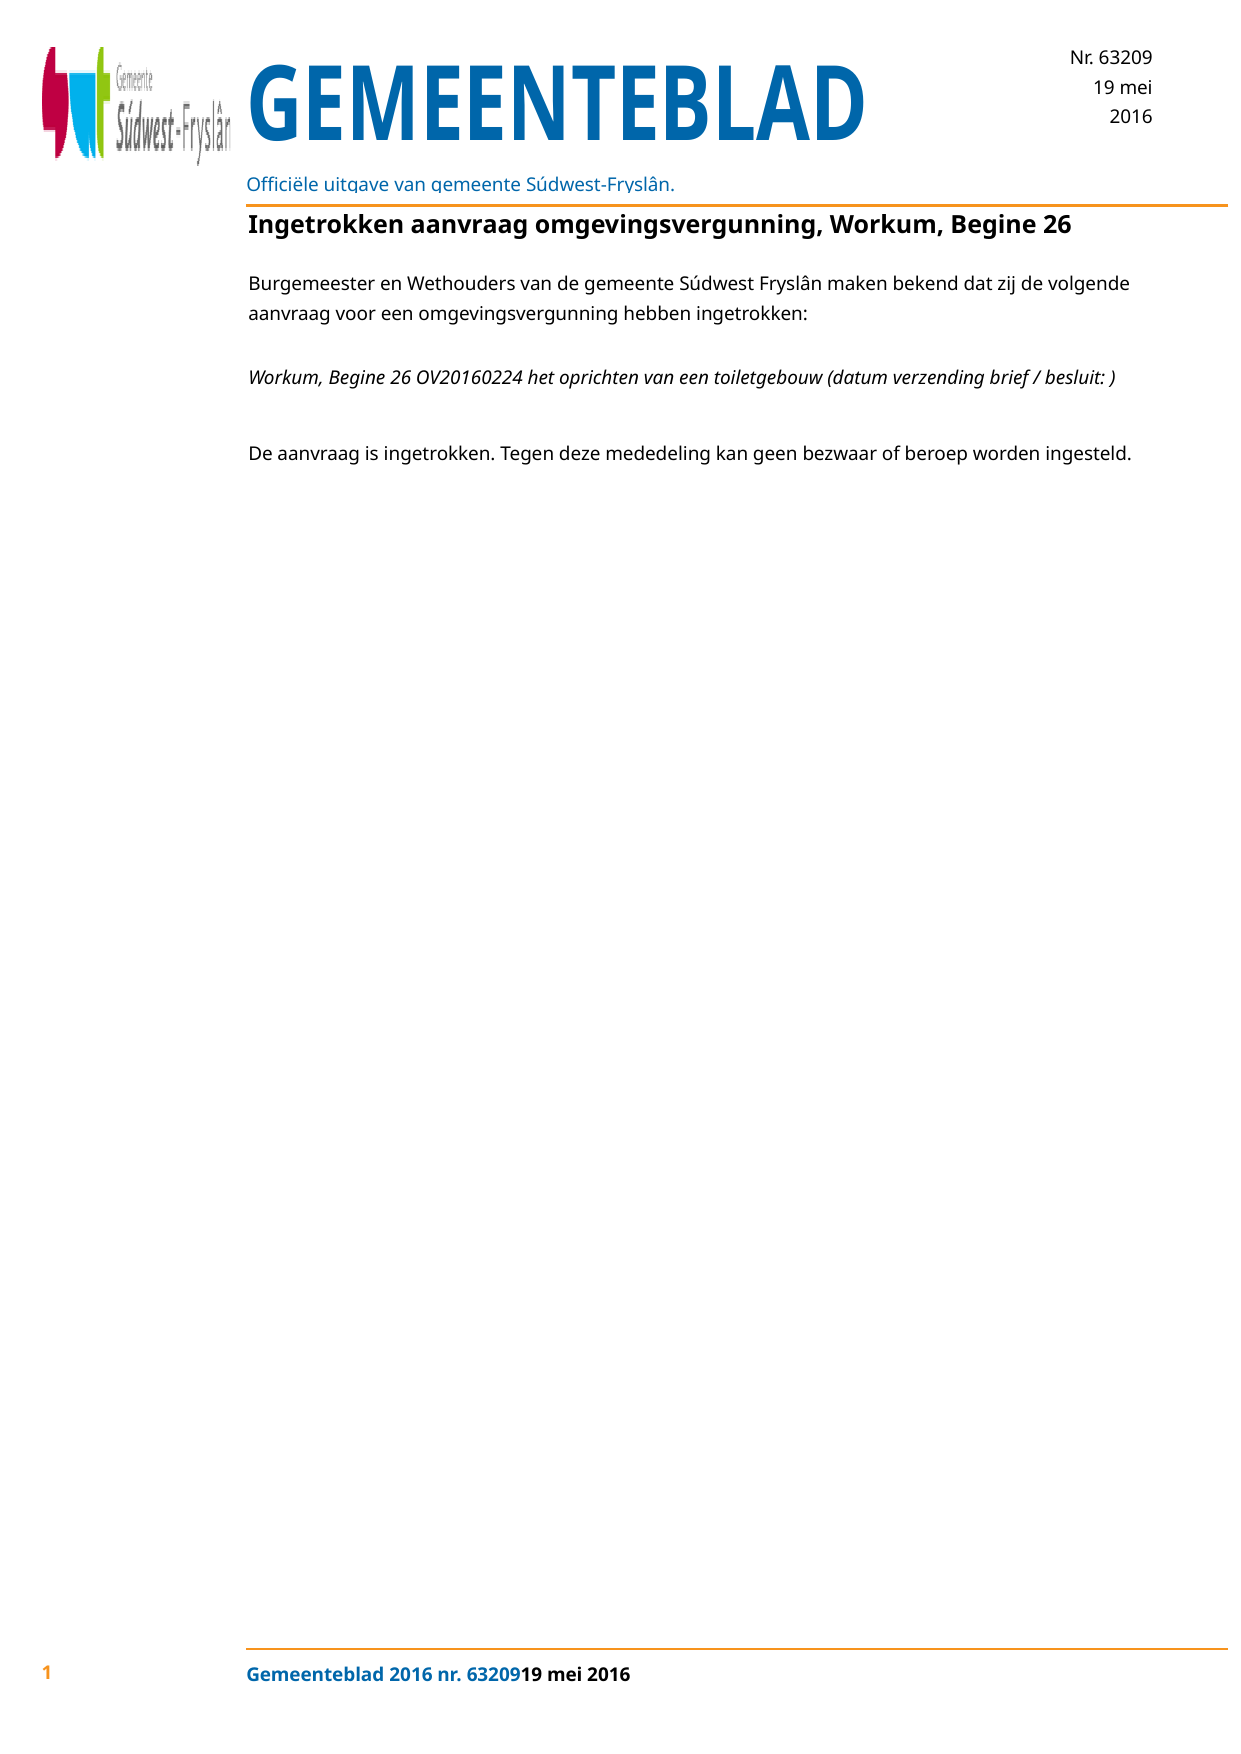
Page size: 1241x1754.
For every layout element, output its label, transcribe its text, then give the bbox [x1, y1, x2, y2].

picture [41, 47, 231, 172]
text De aanvraag is ingetrokken. Tegen deze mededeling kan geen bezwaar of beroep worden ingesteld. [248, 440, 1152, 466]
text Workum, Begine 26 OV20160224 het oprichten van een toiletgebouw (datum verzending brief / besluit: ) [248, 364, 1152, 389]
text Burgemeester en Wethouders van de gemeente Súdwest Fryslân maken bekend dat zij de volgende aanvraag voor een omgevingsvergunning hebben ingetrokken: [248, 270, 1152, 326]
text Ingetrokken aanvraag omgevingsvergunning, Workum, Begine 26 [248, 207, 1152, 241]
